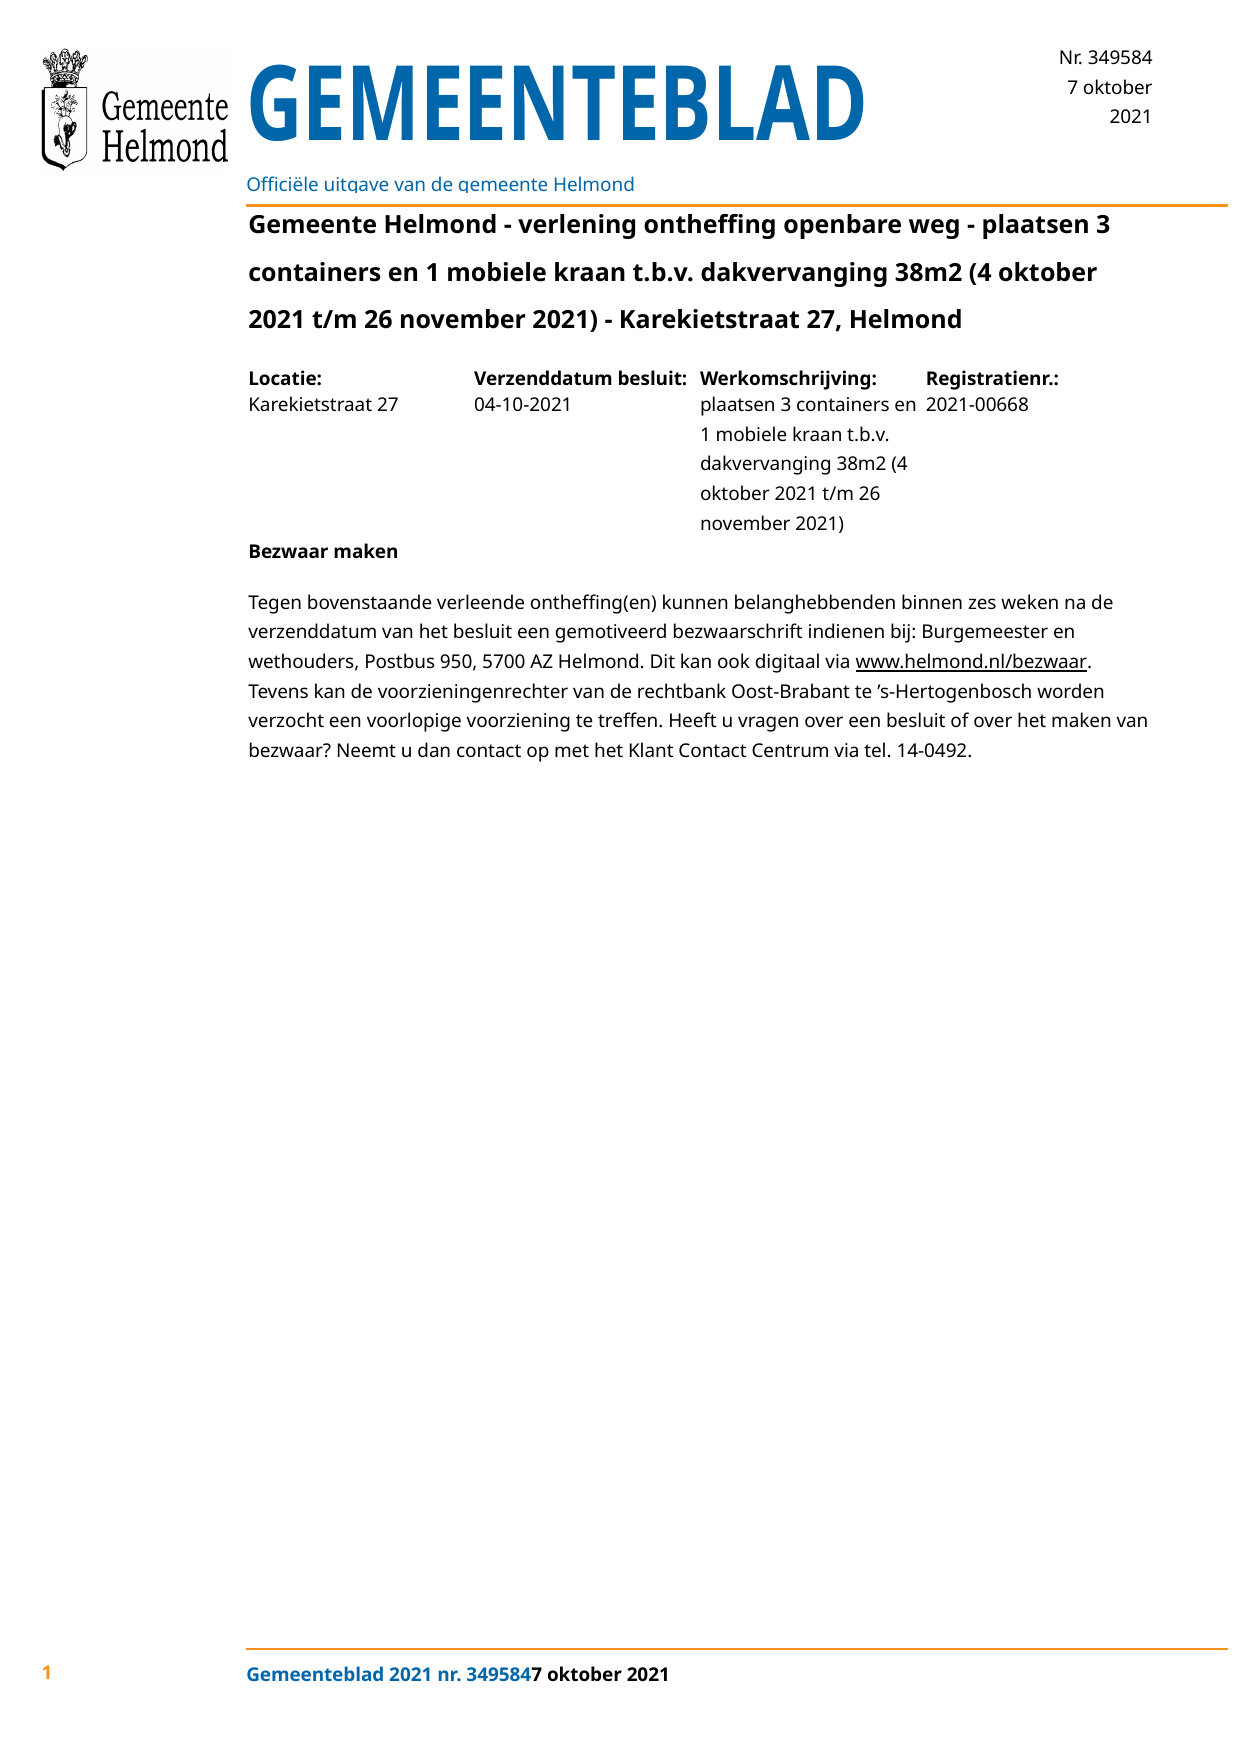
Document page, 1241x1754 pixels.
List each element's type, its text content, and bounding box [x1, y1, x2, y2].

table_header Registratienr.: [926, 366, 1152, 391]
table_cell Karekietstraat 27 [248, 391, 474, 535]
table_header Locatie: [248, 366, 474, 391]
text Bezwaar maken [248, 539, 1152, 564]
table_cell 2021-00668 [926, 391, 1152, 535]
table_cell 04-10-2021 [474, 391, 700, 535]
table_header Werkomschrijving: [700, 366, 926, 391]
picture [41, 47, 231, 172]
text Tegen bovenstaande verleende ontheffing(en) kunnen belanghebbenden binnen zes weken na de verzenddatum van het besluit een gemotiveerd bezwaarschrift indienen bij: Burgemeester en wethouders, Postbus 950, 5700 AZ Helmond. Dit kan ook digitaal via www.helmond.nl/bezwaar. Tevens kan de voorzieningenrechter van de rechtbank Oost-Brabant te ’s-Hertogenbosch worden verzocht een voorlopige voorziening te treffen. Heeft u vragen over een besluit of over het maken van bezwaar? Neemt u dan contact op met het Klant Contact Centrum via tel. 14-0492. [248, 589, 1152, 763]
table_header Verzenddatum besluit: [474, 366, 700, 391]
text Gemeente Helmond - verlening ontheffing openbare weg - plaatsen 3 containers en 1 mobiele kraan t.b.v. dakvervanging 38m2 (4 oktober 2021 t/m 26 november 2021) - Karekietstraat 27, Helmond [248, 207, 1152, 336]
table_cell plaatsen 3 containers en 1 mobiele kraan t.b.v. dakvervanging 38m2 (4 oktober 2021 t/m 26 november 2021) [700, 391, 926, 535]
